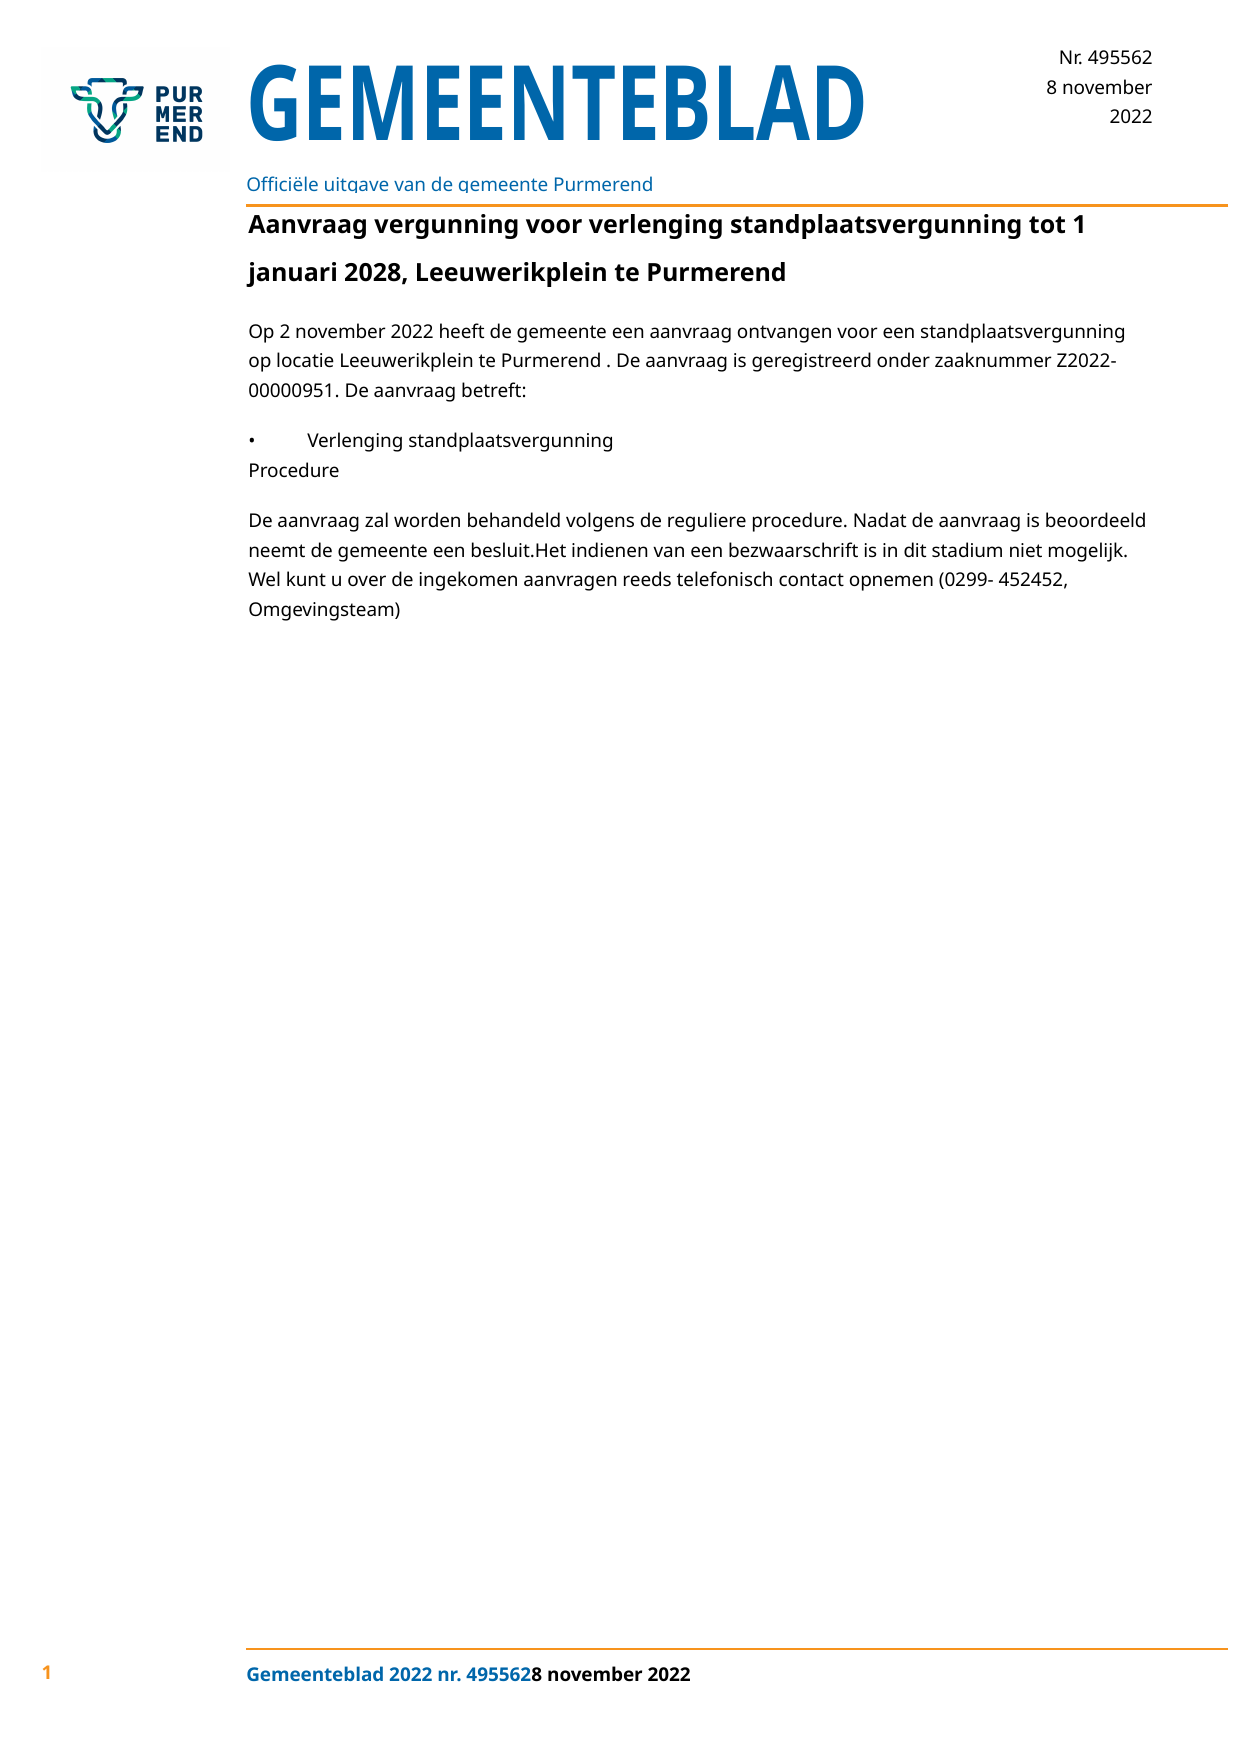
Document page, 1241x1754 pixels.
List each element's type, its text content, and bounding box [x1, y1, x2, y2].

text Aanvraag vergunning voor verlenging standplaatsvergunning tot 1 januari 2028, Leeuwerikplein te Purmerend [248, 207, 1152, 288]
text Op 2 november 2022 heeft de gemeente een aanvraag ontvangen voor een standplaatsvergunning op locatie Leeuwerikplein te Purmerend . De aanvraag is geregistreerd onder zaaknummer Z2022-00000951. De aanvraag betreft: [248, 318, 1152, 403]
list Verlenging standplaatsvergunning [248, 427, 1152, 453]
text Procedure [248, 457, 1152, 483]
picture [41, 47, 231, 172]
text De aanvraag zal worden behandeld volgens de reguliere procedure. Nadat de aanvraag is beoordeeld neemt de gemeente een besluit.Het indienen van een bezwaarschrift is in dit stadium niet mogelijk. Wel kunt u over de ingekomen aanvragen reeds telefonisch contact opnemen (0299- 452452, Omgevingsteam) [248, 507, 1152, 622]
